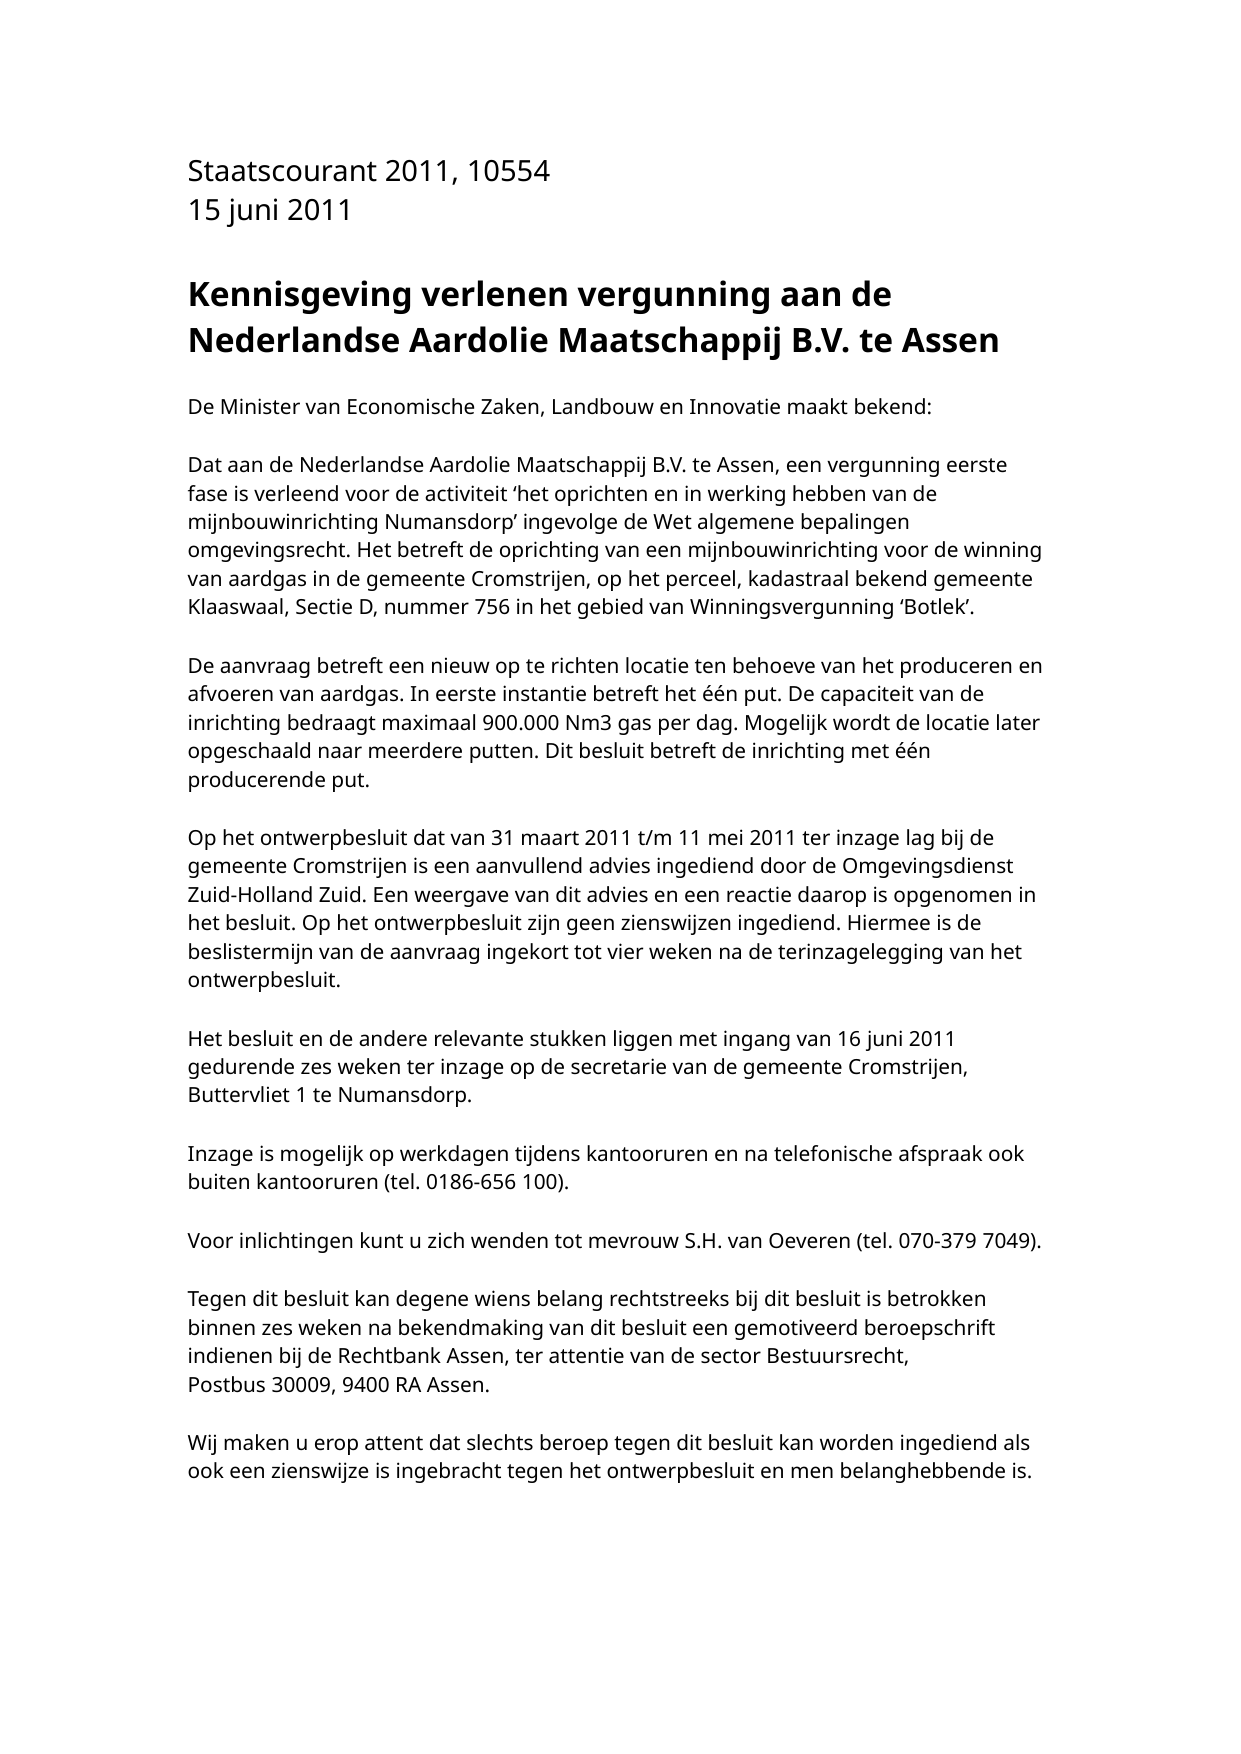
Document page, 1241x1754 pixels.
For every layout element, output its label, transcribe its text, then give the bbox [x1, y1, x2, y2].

text 15 juni 2011 [187, 190, 1053, 229]
subtitle Kennisgeving verlenen vergunning aan de Nederlandse Aardolie Maatschappij B.V. te Assen [187, 271, 1053, 362]
text De aanvraag betreft een nieuw op te richten locatie ten behoeve van het produceren en afvoeren van aardgas. In eerste instantie betreft het één put. De capaciteit van de inrichting bedraagt maximaal 900.000 Nm3 gas per dag. Mogelijk wordt de locatie later opgeschaald naar meerdere putten. Dit besluit betreft de inrichting met één producerende put. [187, 651, 1053, 793]
text Staatscourant 2011, 10554 [187, 150, 1053, 190]
text Op het ontwerpbesluit dat van 31 maart 2011 t/m 11 mei 2011 ter inzage lag bij de gemeente Cromstrijen is een aanvullend advies ingediend door de Omgevingsdienst Zuid-Holland Zuid. Een weergave van dit advies en een reactie daarop is opgenomen in het besluit. Op het ontwerpbesluit zijn geen zienswijzen ingediend. Hiermee is de beslistermijn van de aanvraag ingekort tot vier weken na de terinzagelegging van het ontwerpbesluit. [187, 823, 1053, 994]
text Tegen dit besluit kan degene wiens belang rechtstreeks bij dit besluit is betrokken binnen zes weken na bekendmaking van dit besluit een gemotiveerd beroepschrift indienen bij de Rechtbank Assen, ter attentie van de sector Bestuursrecht, Postbus 30009, 9400 RA Assen. [187, 1284, 1053, 1398]
text Het besluit en de andere relevante stukken liggen met ingang van 16 juni 2011 gedurende zes weken ter inzage op de secretarie van de gemeente Cromstrijen, Buttervliet 1 te Numansdorp. [187, 1024, 1053, 1109]
text Inzage is mogelijk op werkdagen tijdens kantooruren en na telefonische afspraak ook buiten kantooruren (tel. 0186-656 100). [187, 1139, 1053, 1196]
text Dat aan de Nederlandse Aardolie Maatschappij B.V. te Assen, een vergunning eerste fase is verleend voor de activiteit ‘het oprichten en in werking hebben van de mijnbouwinrichting Numansdorp’ ingevolge de Wet algemene bepalingen omgevingsrecht. Het betreft de oprichting van een mijnbouwinrichting voor de winning van aardgas in de gemeente Cromstrijen, op het perceel, kadastraal bekend gemeente Klaaswaal, Sectie D, nummer 756 in het gebied van Winningsvergunning ‘Botlek’. [187, 450, 1053, 621]
text Voor inlichtingen kunt u zich wenden tot mevrouw S.H. van Oeveren (tel. 070-379 7049). [187, 1226, 1053, 1254]
text Wij maken u erop attent dat slechts beroep tegen dit besluit kan worden ingediend als ook een zienswijze is ingebracht tegen het ontwerpbesluit en men belanghebbende is. [187, 1428, 1053, 1485]
text De Minister van Economische Zaken, Landbouw en Innovatie maakt bekend: [187, 392, 1053, 420]
